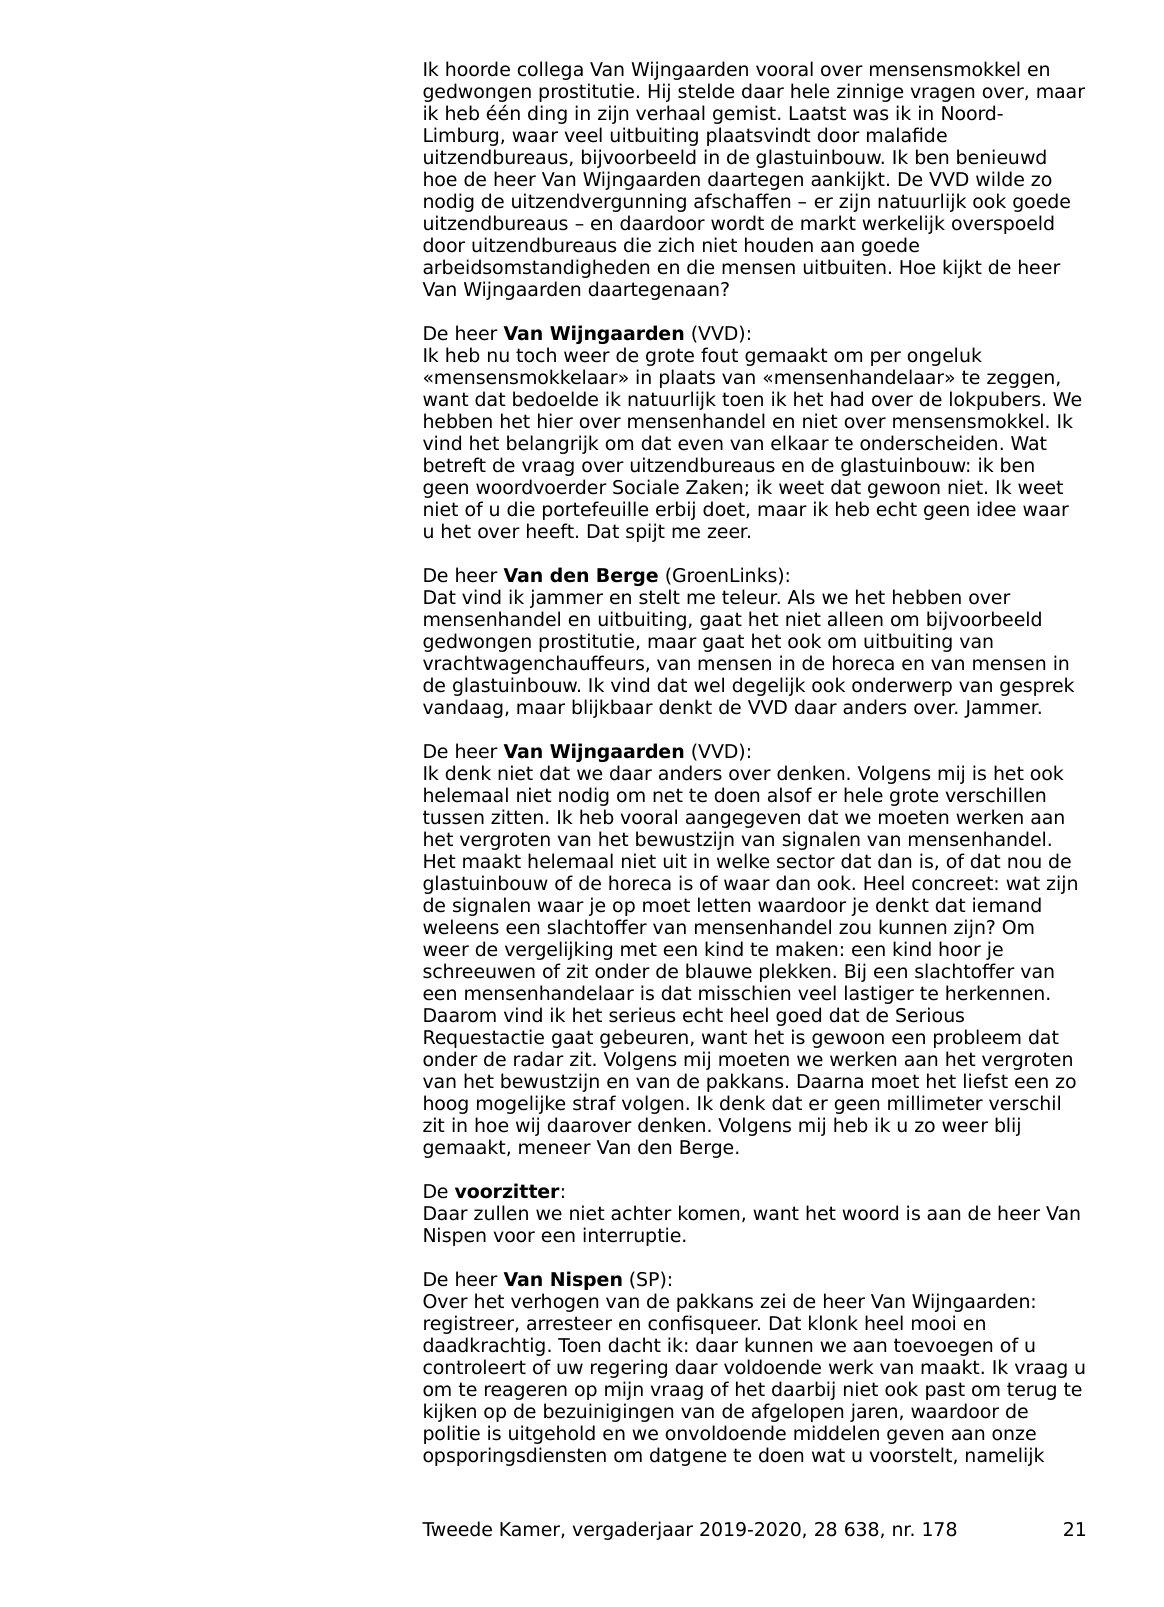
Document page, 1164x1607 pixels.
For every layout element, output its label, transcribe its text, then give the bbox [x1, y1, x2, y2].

text Dat vind ik jammer en stelt me teleur. Als we het hebben over mensenhandel en uitbuiting, gaat het niet alleen om bijvoorbeeld gedwongen prostitutie, maar gaat het ook om uitbuiting van vrachtwagenchauffeurs, van mensen in de horeca en van mensen in de glastuinbouw. Ik vind dat wel degelijk ook onderwerp van gesprek vandaag, maar blijkbaar denkt de VVD daar anders over. Jammer. [422, 587, 1087, 719]
text Daar zullen we niet achter komen, want het woord is aan de heer Van Nispen voor een interruptie. [422, 1203, 1087, 1247]
text Ik denk niet dat we daar anders over denken. Volgens mij is het ook helemaal niet nodig om net te doen alsof er hele grote verschillen tussen zitten. Ik heb vooral aangegeven dat we moeten werken aan het vergroten van het bewustzijn van signalen van mensenhandel. Het maakt helemaal niet uit in welke sector dat dan is, of dat nou de glastuinbouw of de horeca is of waar dan ook. Heel concreet: wat zijn de signalen waar je op moet letten waardoor je denkt dat iemand weleens een slachtoffer van mensenhandel zou kunnen zijn? Om weer de vergelijking met een kind te maken: een kind hoor je schreeuwen of zit onder de blauwe plekken. Bij een slachtoffer van een mensenhandelaar is dat misschien veel lastiger te herkennen. Daarom vind ik het serieus echt heel goed dat de Serious Requestactie gaat gebeuren, want het is gewoon een probleem dat onder de radar zit. Volgens mij moeten we werken aan het vergroten van het bewustzijn en van de pakkans. Daarna moet het liefst een zo hoog mogelijke straf volgen. Ik denk dat er geen millimeter verschil zit in hoe wij daarover denken. Volgens mij heb ik u zo weer blij gemaakt, meneer Van den Berge. [422, 763, 1087, 1159]
text Ik heb nu toch weer de grote fout gemaakt om per ongeluk «mensensmokkelaar» in plaats van «mensenhandelaar» te zeggen, want dat bedoelde ik natuurlijk toen ik het had over de lokpubers. We hebben het hier over mensenhandel en niet over mensensmokkel. Ik vind het belangrijk om dat even van elkaar te onderscheiden. Wat betreft de vraag over uitzendbureaus en de glastuinbouw: ik ben geen woordvoerder Sociale Zaken; ik weet dat gewoon niet. Ik weet niet of u die portefeuille erbij doet, maar ik heb echt geen idee waar u het over heeft. Dat spijt me zeer. [422, 345, 1087, 543]
text De heer Van Nispen (SP): [422, 1269, 1087, 1291]
text De heer Van Wijngaarden (VVD): [422, 323, 1087, 345]
text Over het verhogen van de pakkans zei de heer Van Wijngaarden: registreer, arresteer en confisqueer. Dat klonk heel mooi en daadkrachtig. Toen dacht ik: daar kunnen we aan toevoegen of u controleert of uw regering daar voldoende werk van maakt. Ik vraag u om te reageren op mijn vraag of het daarbij niet ook past om terug te kijken op de bezuinigingen van de afgelopen jaren, waardoor de politie is uitgehold en we onvoldoende middelen geven aan onze opsporingsdiensten om datgene te doen wat u voorstelt, namelijk [422, 1291, 1087, 1467]
text Ik hoorde collega Van Wijngaarden vooral over mensensmokkel en gedwongen prostitutie. Hij stelde daar hele zinnige vragen over, maar ik heb één ding in zijn verhaal gemist. Laatst was ik in Noord-Limburg, waar veel uitbuiting plaatsvindt door malafide uitzendbureaus, bijvoorbeeld in de glastuinbouw. Ik ben benieuwd hoe de heer Van Wijngaarden daartegen aankijkt. De VVD wilde zo nodig de uitzendvergunning afschaffen – er zijn natuurlijk ook goede uitzendbureaus – en daardoor wordt de markt werkelijk overspoeld door uitzendbureaus die zich niet houden aan goede arbeidsomstandigheden en die mensen uitbuiten. Hoe kijkt de heer Van Wijngaarden daartegenaan? [422, 59, 1087, 301]
text De heer Van den Berge (GroenLinks): [422, 565, 1087, 587]
text De voorzitter: [422, 1181, 1087, 1203]
text De heer Van Wijngaarden (VVD): [422, 741, 1087, 763]
